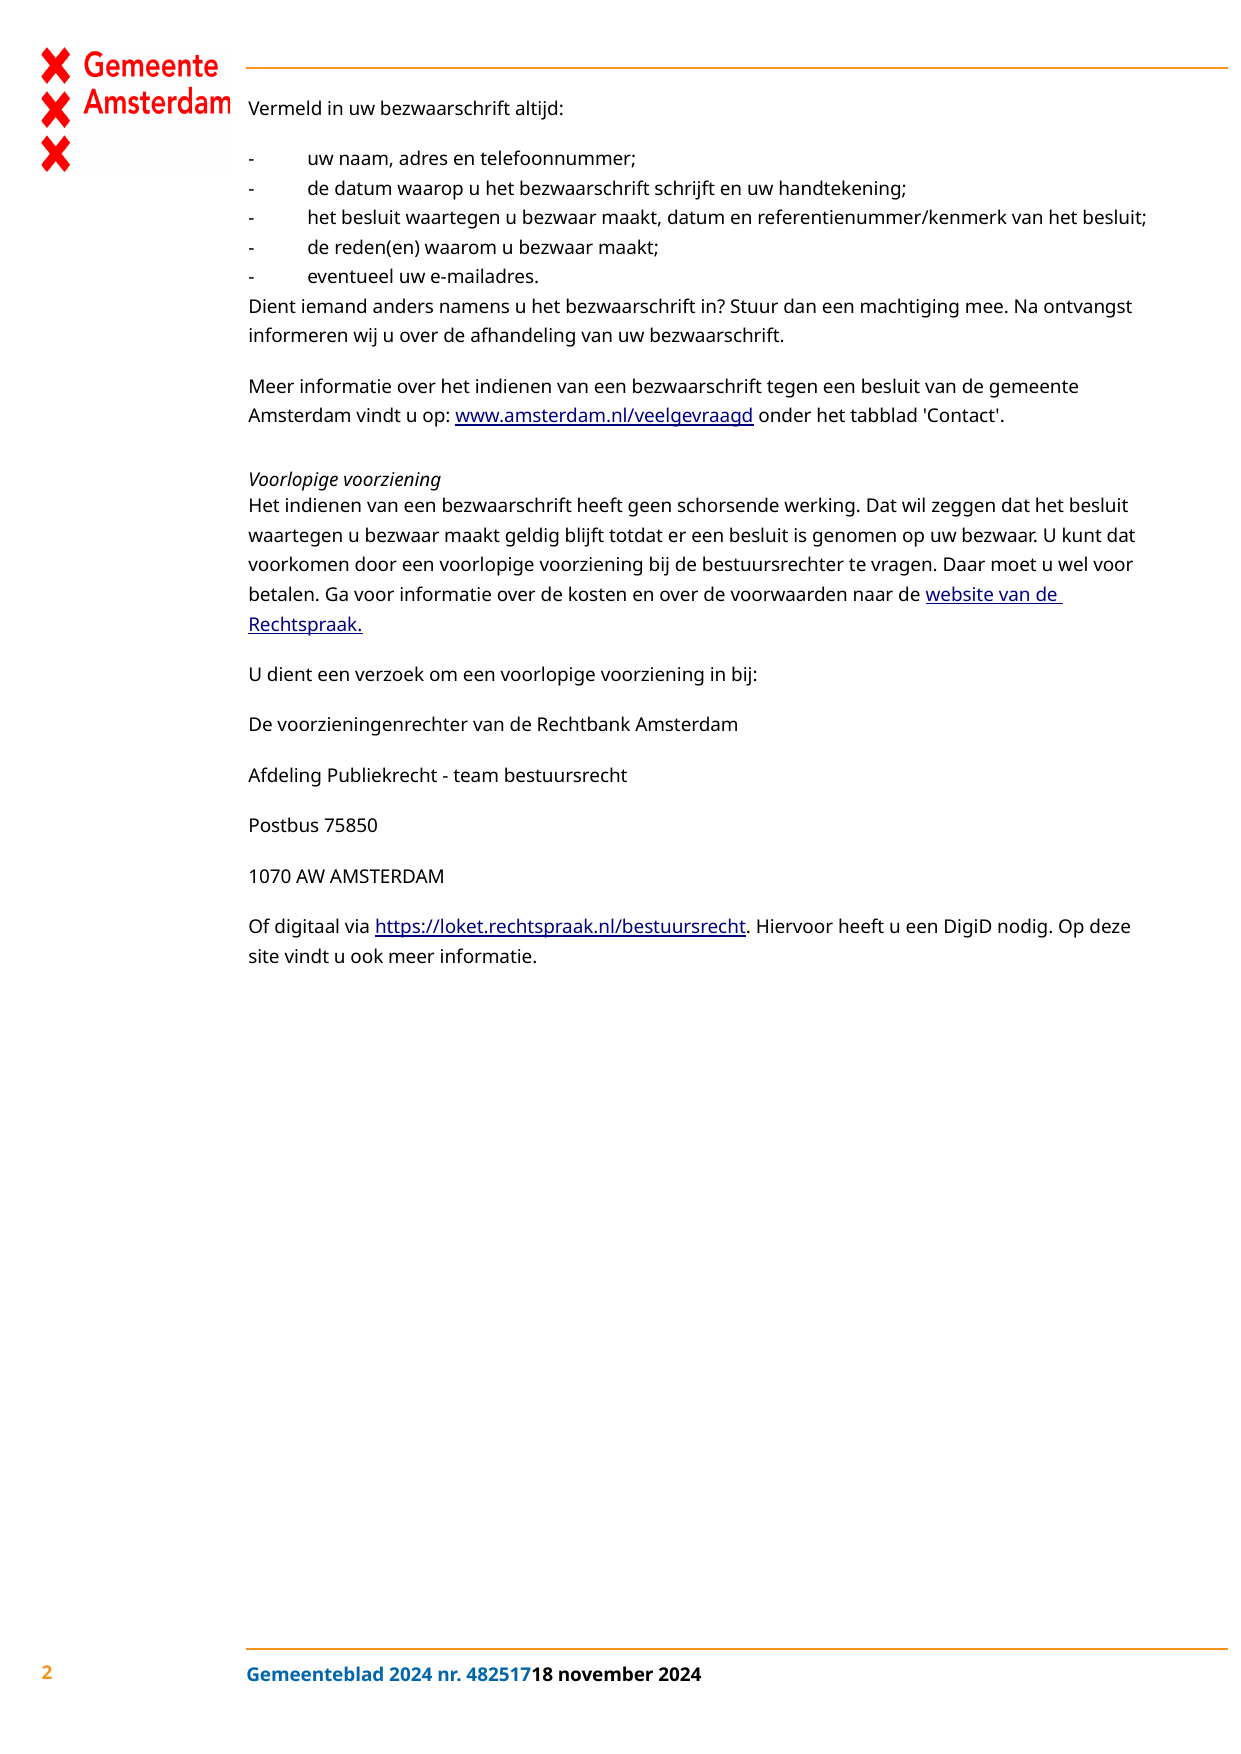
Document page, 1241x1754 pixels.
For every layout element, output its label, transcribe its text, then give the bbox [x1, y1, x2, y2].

text Dient iemand anders namens u het bezwaarschrift in? Stuur dan een machtiging mee. Na ontvangst informeren wij u over de afhandeling van uw bezwaarschrift. [248, 293, 1152, 348]
text 1070 AW AMSTERDAM [248, 863, 1152, 888]
list het besluit waartegen u bezwaar maakt, datum en referentienummer/kenmerk van het besluit; [248, 204, 1152, 230]
list eventueel uw e-mailadres. [248, 263, 1152, 289]
text Of digitaal via https://loket.rechtspraak.nl/bestuursrecht. Hiervoor heeft u een DigiD nodig. Op deze site vindt u ook meer informatie. [248, 913, 1152, 968]
text Meer informatie over het indienen van een bezwaarschrift tegen een besluit van de gemeente Amsterdam vindt u op: www.amsterdam.nl/veelgevraagd onder het tabblad 'Contact'. [248, 373, 1152, 428]
text Afdeling Publiekrecht - team bestuursrecht [248, 762, 1152, 788]
list uw naam, adres en telefoonnummer; [248, 145, 1152, 171]
list de datum waarop u het bezwaarschrift schrijft en uw handtekening; [248, 175, 1152, 201]
text Voorlopige voorziening [248, 467, 1152, 492]
picture [41, 47, 231, 172]
list de reden(en) waarom u bezwaar maakt; [248, 234, 1152, 260]
text De voorzieningenrechter van de Rechtbank Amsterdam [248, 712, 1152, 737]
text Het indienen van een bezwaarschrift heeft geen schorsende werking. Dat wil zeggen dat het besluit waartegen u bezwaar maakt geldig blijft totdat er een besluit is genomen op uw bezwaar. U kunt dat voorkomen door een voorlopige voorziening bij de bestuursrechter te vragen. Daar moet u wel voor betalen. Ga voor informatie over de kosten en over de voorwaarden naar de website van de Rechtspraak. [248, 492, 1152, 636]
text Postbus 75850 [248, 812, 1152, 838]
text U dient een verzoek om een voorlopige voorziening in bij: [248, 661, 1152, 687]
text Vermeld in uw bezwaarschrift altijd: [248, 95, 1152, 121]
